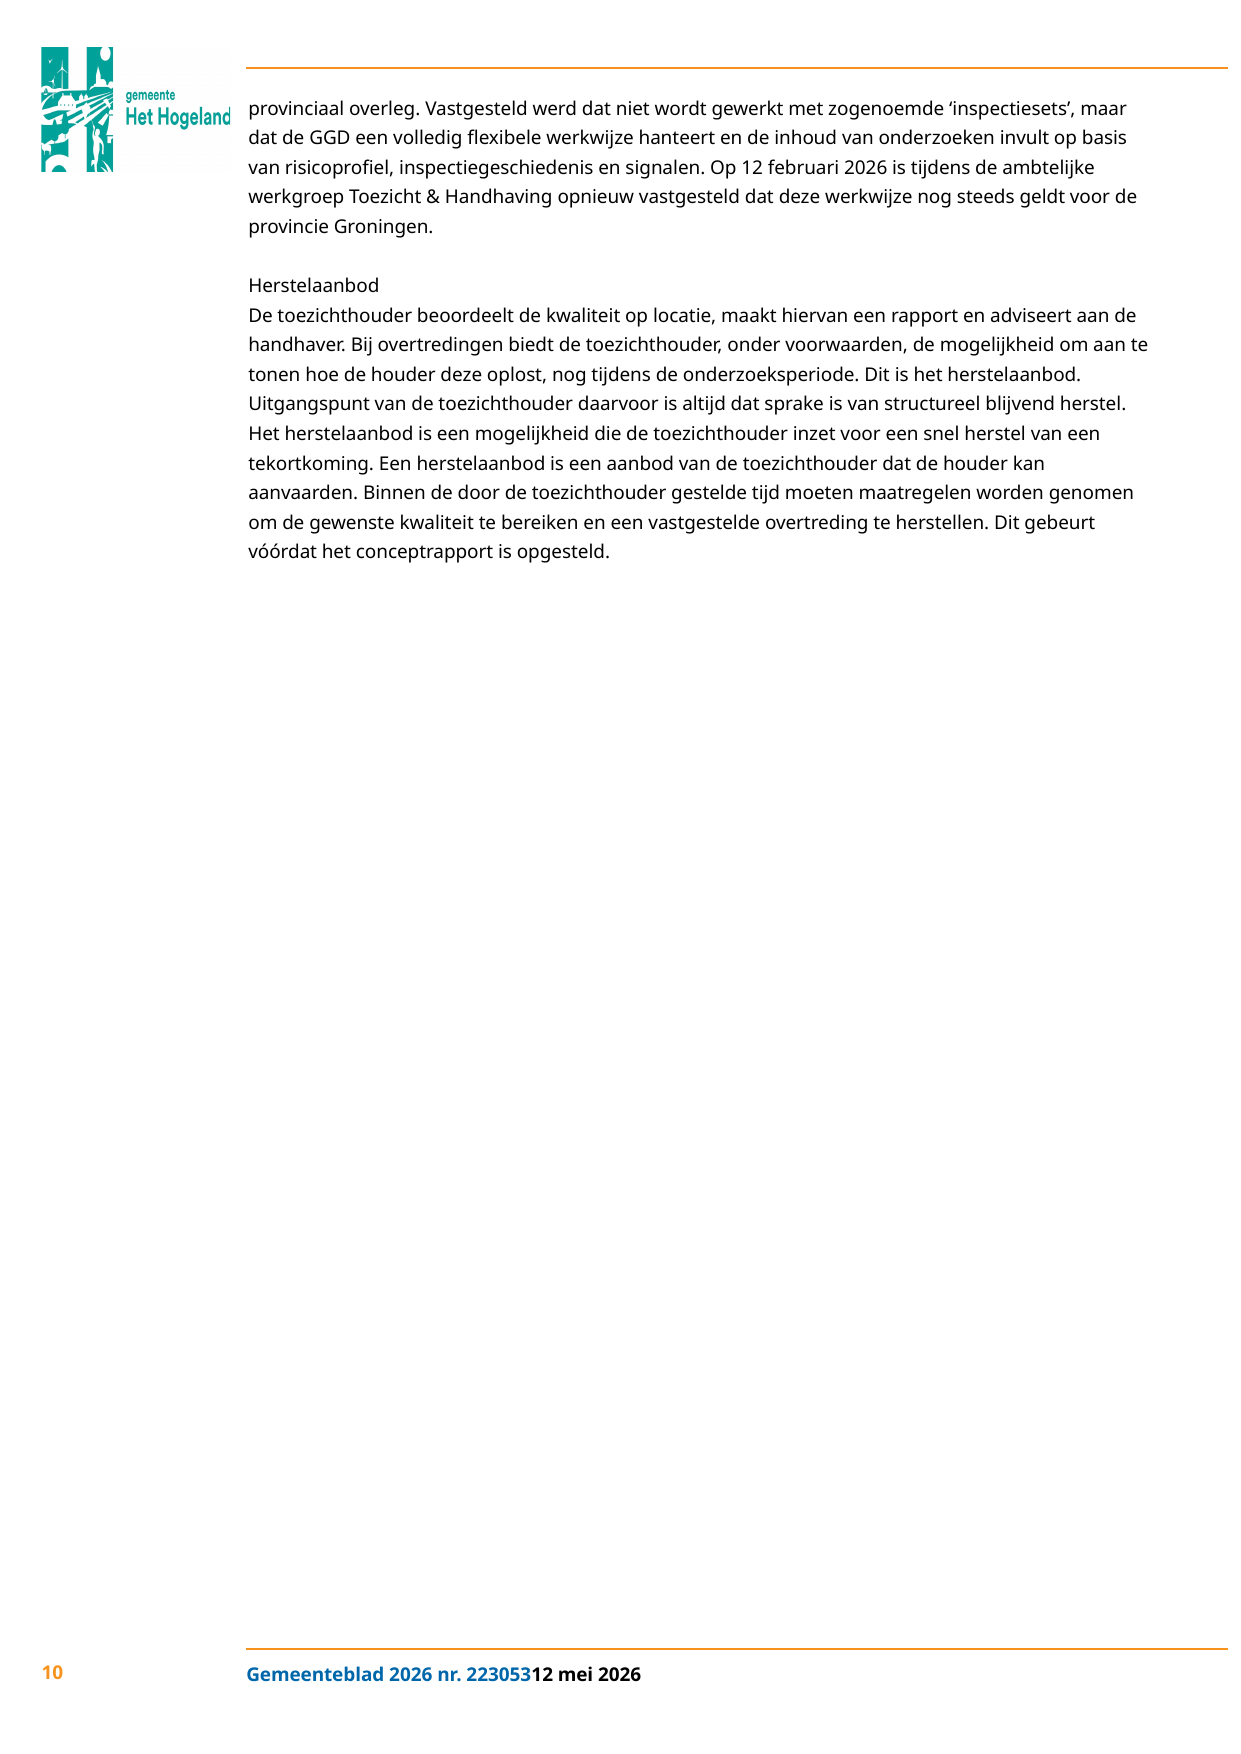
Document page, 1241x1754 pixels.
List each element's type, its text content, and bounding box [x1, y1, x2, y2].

picture [41, 47, 231, 172]
text provinciaal overleg. Vastgesteld werd dat niet wordt gewerkt met zogenoemde ‘inspectiesets’, maar dat de GGD een volledig flexibele werkwijze hanteert en de inhoud van onderzoeken invult op basis van risicoprofiel, inspectiegeschiedenis en signalen. Op 12 februari 2026 is tijdens de ambtelijke werkgroep Toezicht & Handhaving opnieuw vastgesteld dat deze werkwijze nog steeds geldt voor de provincie Groningen. [248, 95, 1152, 239]
text Herstelaanbod [248, 272, 1152, 298]
text De toezichthouder beoordeelt de kwaliteit op locatie, maakt hiervan een rapport en adviseert aan de handhaver. Bij overtredingen biedt de toezichthouder, onder voorwaarden, de mogelijkheid om aan te tonen hoe de houder deze oplost, nog tijdens de onderzoeksperiode. Dit is het herstelaanbod. Uitgangspunt van de toezichthouder daarvoor is altijd dat sprake is van structureel blijvend herstel. [248, 302, 1152, 416]
text Het herstelaanbod is een mogelijkheid die de toezichthouder inzet voor een snel herstel van een tekortkoming. Een herstelaanbod is een aanbod van de toezichthouder dat de houder kan aanvaarden. Binnen de door de toezichthouder gestelde tijd moeten maatregelen worden genomen om de gewenste kwaliteit te bereiken en een vastgestelde overtreding te herstellen. Dit gebeurt vóórdat het conceptrapport is opgesteld. [248, 420, 1152, 564]
